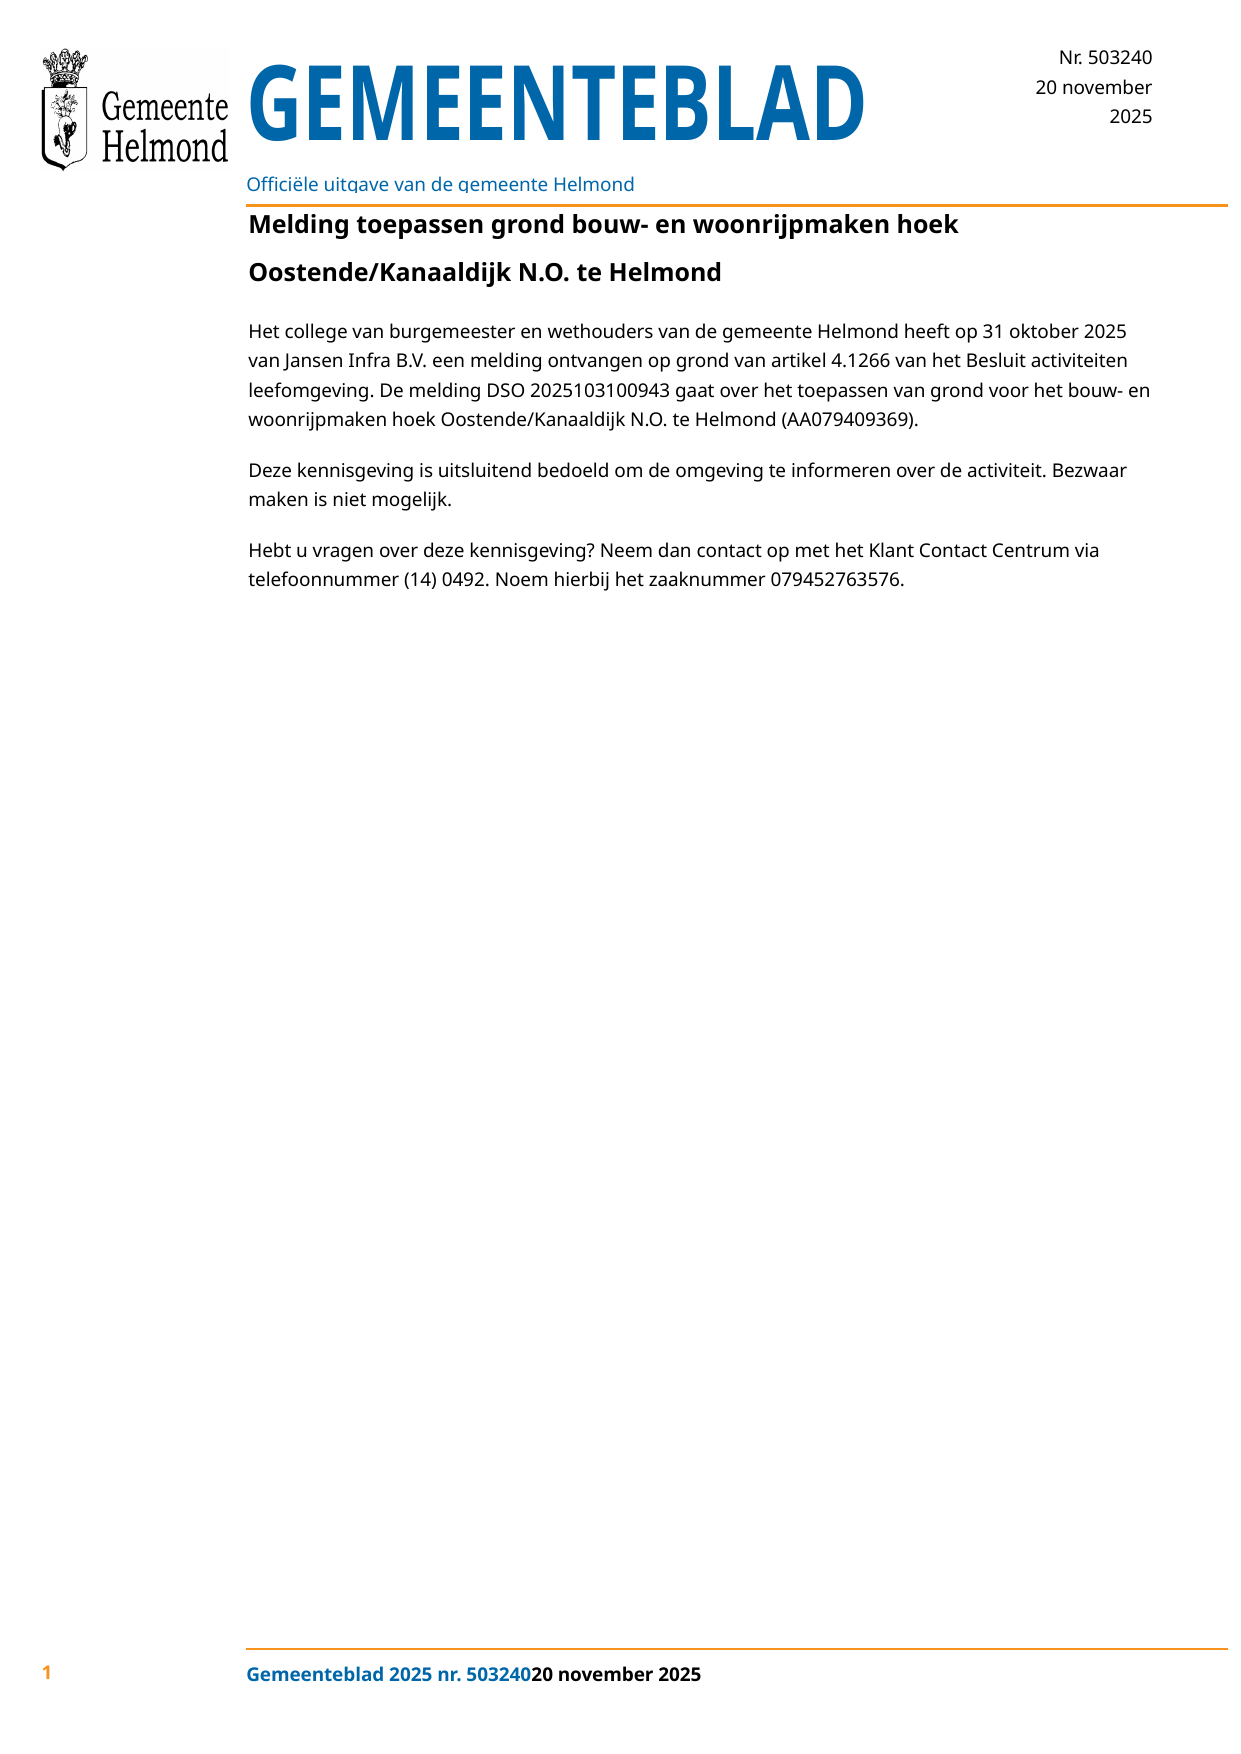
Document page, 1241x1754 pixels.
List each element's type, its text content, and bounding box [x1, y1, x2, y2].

text Het college van burgemeester en wethouders van de gemeente Helmond heeft op 31 oktober 2025 van Jansen Infra B.V. een melding ontvangen op grond van artikel 4.1266 van het Besluit activiteiten leefomgeving. De melding DSO 2025103100943 gaat over het toepassen van grond voor het bouw- en woonrijpmaken hoek Oostende/Kanaaldijk N.O. te Helmond (AA079409369). [248, 318, 1152, 432]
text Melding toepassen grond bouw- en woonrijpmaken hoek Oostende/Kanaaldijk N.O. te Helmond [248, 207, 1152, 288]
picture [41, 47, 231, 172]
text Hebt u vragen over deze kennisgeving? Neem dan contact op met het Klant Contact Centrum via telefoonnummer (14) 0492. Noem hierbij het zaaknummer 079452763576. [248, 537, 1152, 592]
text Deze kennisgeving is uitsluitend bedoeld om de omgeving te informeren over de activiteit. Bezwaar maken is niet mogelijk. [248, 457, 1152, 512]
